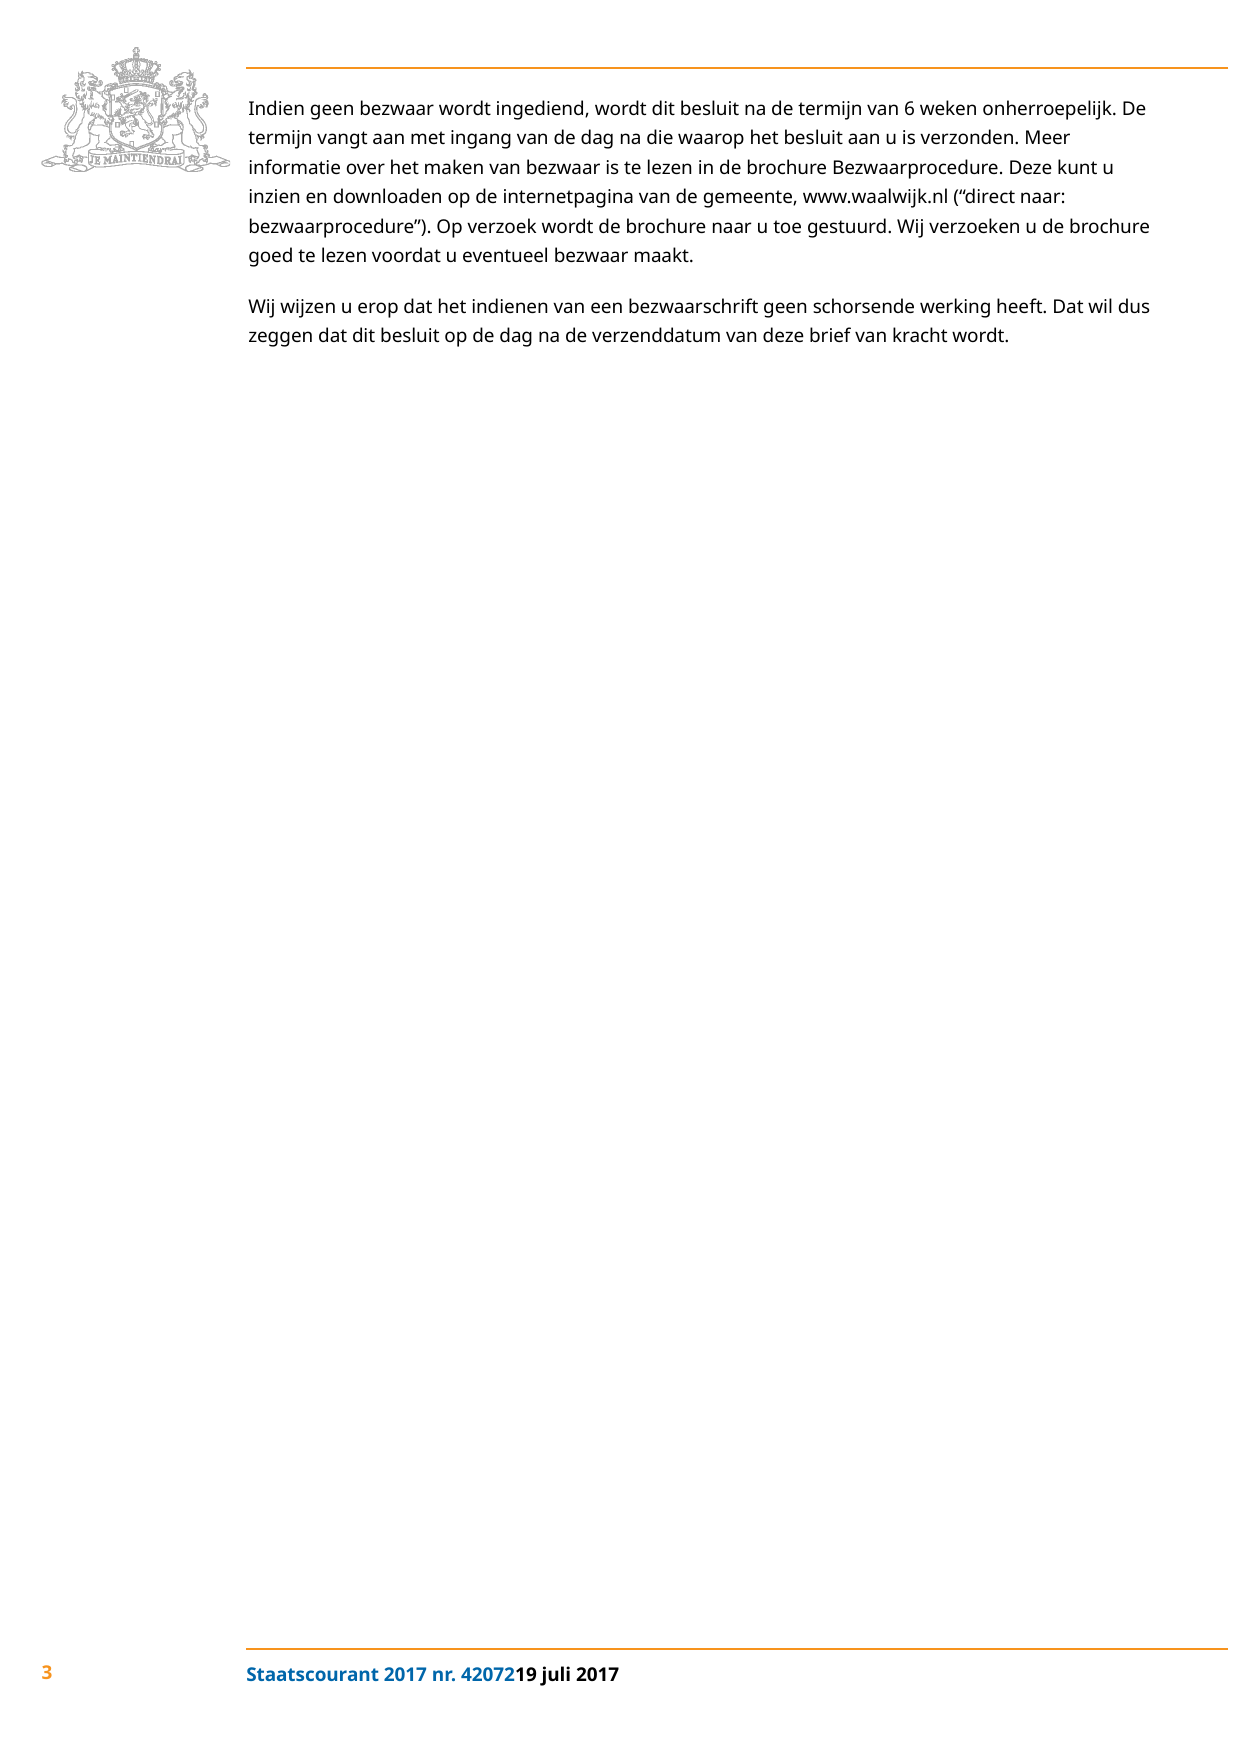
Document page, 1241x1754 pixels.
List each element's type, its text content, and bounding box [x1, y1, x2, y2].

text Indien geen bezwaar wordt ingediend, wordt dit besluit na de termijn van 6 weken onherroepelijk. De termijn vangt aan met ingang van de dag na die waarop het besluit aan u is verzonden. Meer informatie over het maken van bezwaar is te lezen in de brochure Bezwaarprocedure. Deze kunt u inzien en downloaden op de internetpagina van de gemeente, www.waalwijk.nl (“direct naar: bezwaarprocedure”). Op verzoek wordt de brochure naar u toe gestuurd. Wij verzoeken u de brochure goed te lezen voordat u eventueel bezwaar maakt. [248, 95, 1152, 268]
text Wij wijzen u erop dat het indienen van een bezwaarschrift geen schorsende werking heeft. Dat wil dus zeggen dat dit besluit op de dag na de verzenddatum van deze brief van kracht wordt. [248, 293, 1152, 348]
picture [41, 47, 231, 172]
